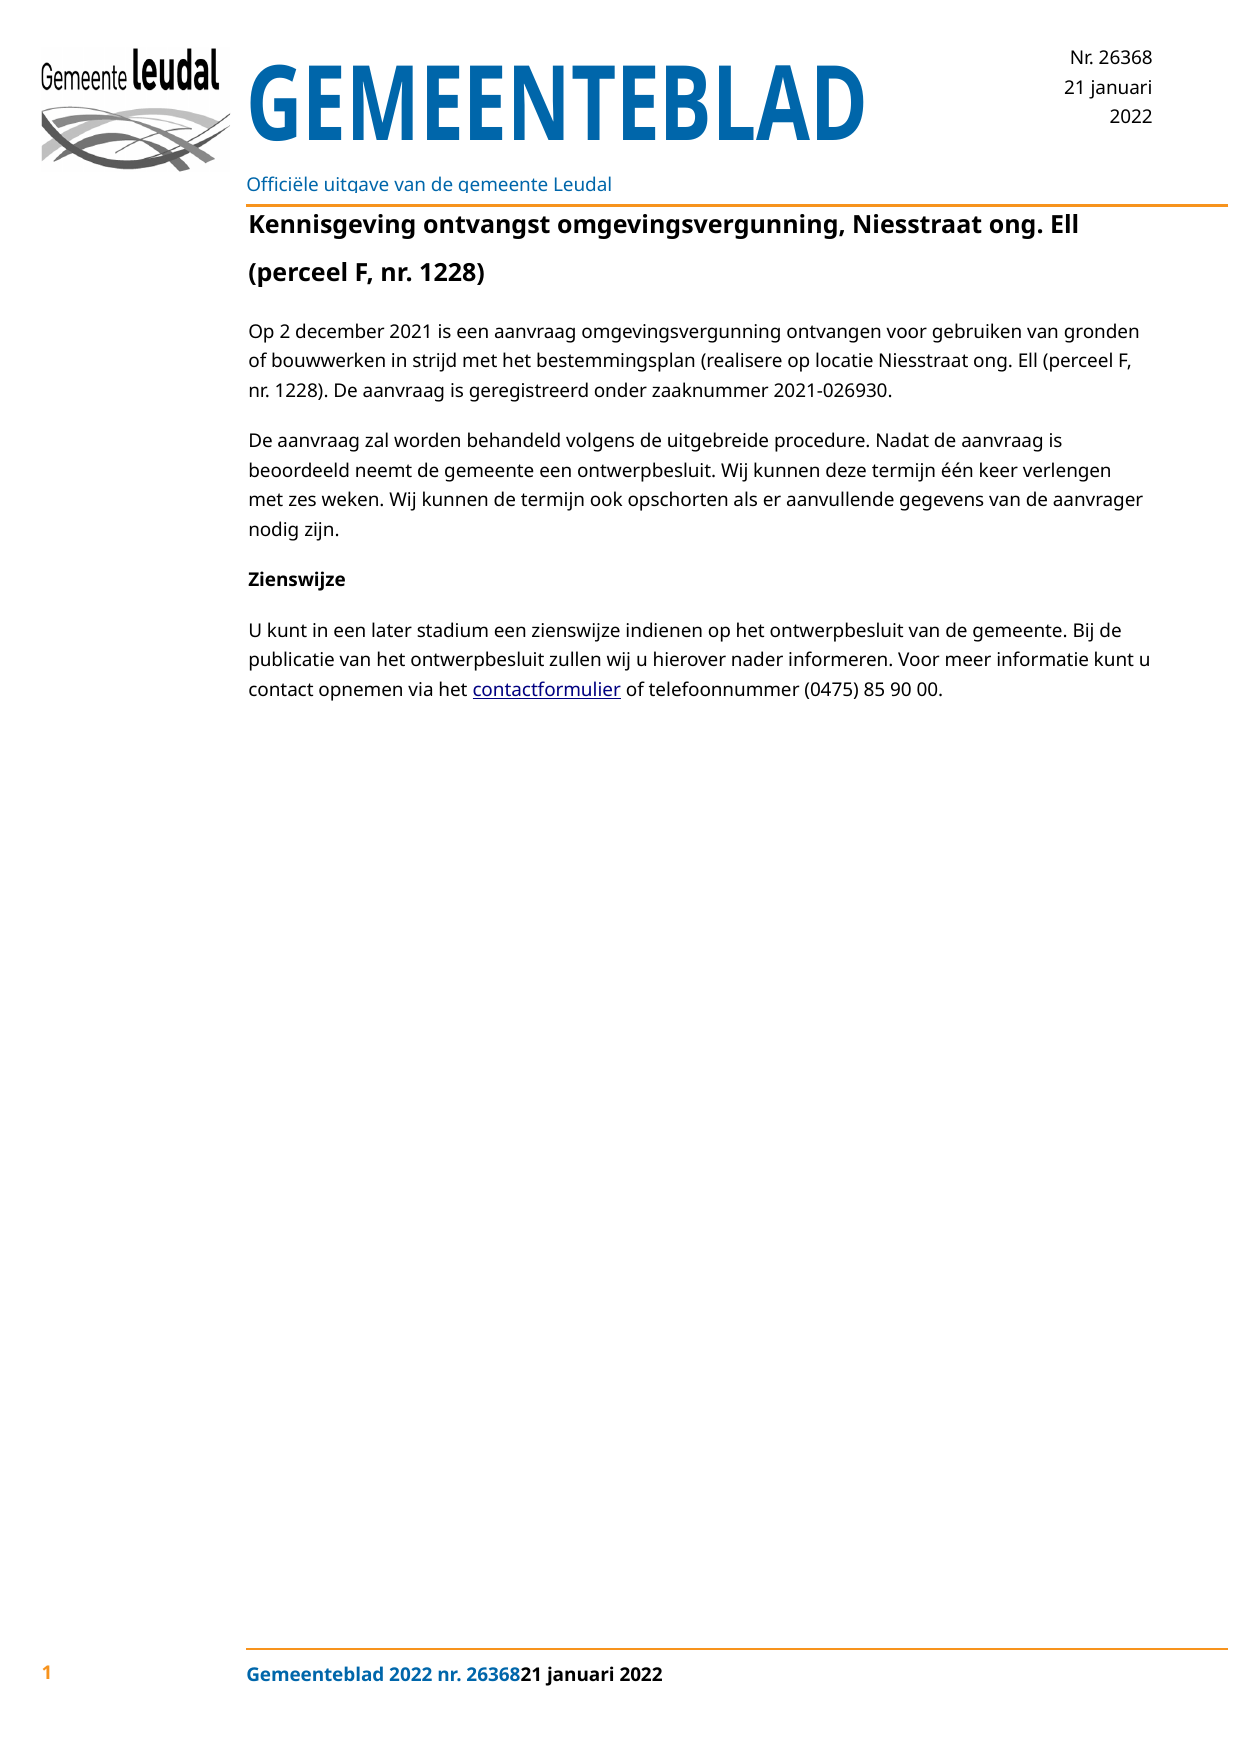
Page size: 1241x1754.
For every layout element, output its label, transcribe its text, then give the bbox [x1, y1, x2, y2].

picture [41, 47, 231, 172]
text De aanvraag zal worden behandeld volgens de uitgebreide procedure. Nadat de aanvraag is beoordeeld neemt de gemeente een ontwerpbesluit. Wij kunnen deze termijn één keer verlengen met zes weken. Wij kunnen de termijn ook opschorten als er aanvullende gegevens van de aanvrager nodig zijn. [248, 427, 1152, 542]
text Op 2 december 2021 is een aanvraag omgevingsvergunning ontvangen voor gebruiken van gronden of bouwwerken in strijd met het bestemmingsplan (realisere op locatie Niesstraat ong. Ell (perceel F, nr. 1228). De aanvraag is geregistreerd onder zaaknummer 2021-026930. [248, 318, 1152, 403]
text U kunt in een later stadium een zienswijze indienen op het ontwerpbesluit van de gemeente. Bij de publicatie van het ontwerpbesluit zullen wij u hierover nader informeren. Voor meer informatie kunt u contact opnemen via het contactformulier of telefoonnummer (0475) 85 90 00. [248, 617, 1152, 702]
text Kennisgeving ontvangst omgevingsvergunning, Niesstraat ong. Ell (perceel F, nr. 1228) [248, 207, 1152, 288]
text Zienswijze [248, 567, 1152, 592]
